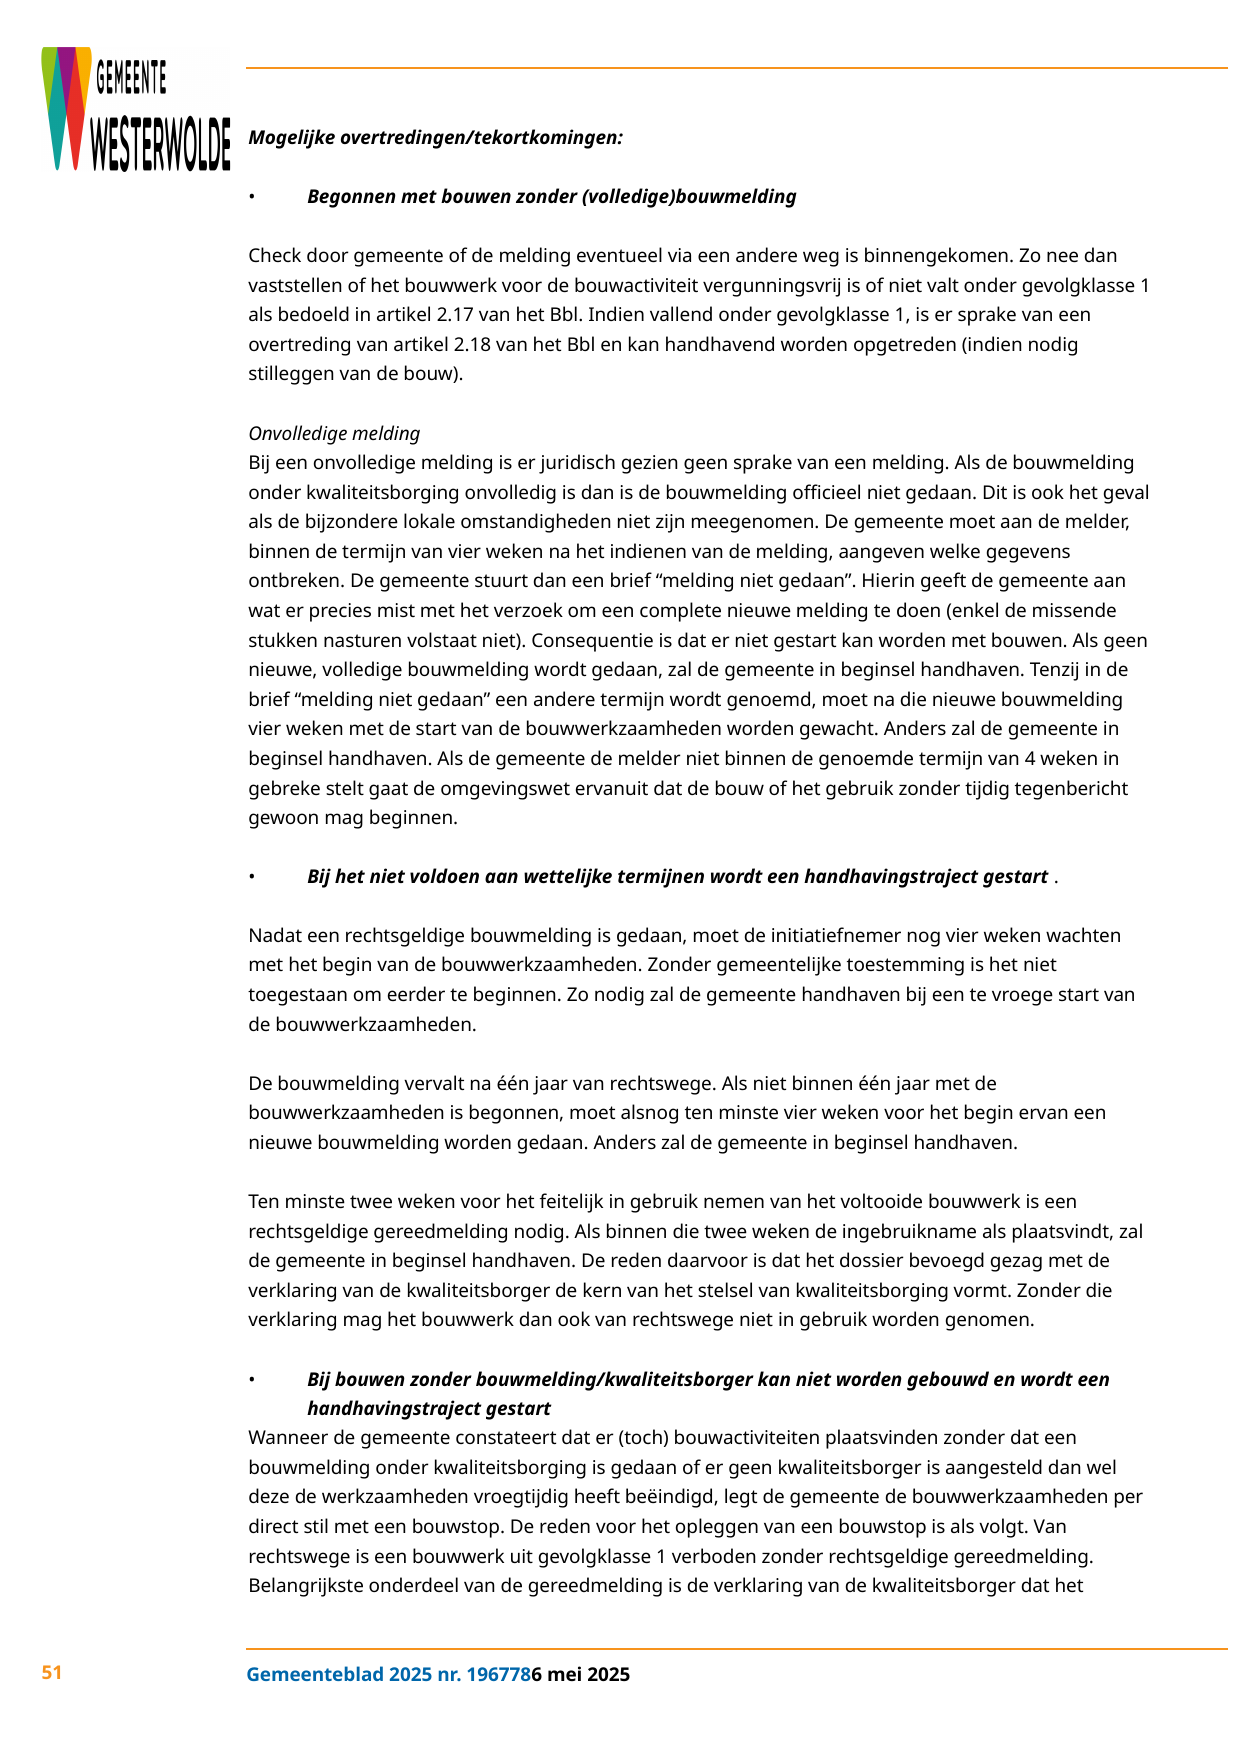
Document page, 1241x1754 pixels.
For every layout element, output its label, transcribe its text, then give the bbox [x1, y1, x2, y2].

text Wanneer de gemeente constateert dat er (toch) bouwactiviteiten plaatsvinden zonder dat een bouwmelding onder kwaliteitsborging is gedaan of er geen kwaliteitsborger is aangesteld dan wel deze de werkzaamheden vroegtijdig heeft beëindigd, legt de gemeente de bouwwerkzaamheden per direct stil met een bouwstop. De reden voor het opleggen van een bouwstop is als volgt. Van rechtswege is een bouwwerk uit gevolgklasse 1 verboden zonder rechtsgeldige gereedmelding. Belangrijkste onderdeel van de gereedmelding is de verklaring van de kwaliteitsborger dat het [248, 1424, 1152, 1598]
text Ten minste twee weken voor het feitelijk in gebruik nemen van het voltooide bouwwerk is een rechtsgeldige gereedmelding nodig. Als binnen die twee weken de ingebruikname als plaatsvindt, zal de gemeente in beginsel handhaven. De reden daarvoor is dat het dossier bevoegd gezag met de verklaring van de kwaliteitsborger de kern van het stelsel van kwaliteitsborging vormt. Zonder die verklaring mag het bouwwerk dan ook van rechtswege niet in gebruik worden genomen. [248, 1188, 1152, 1332]
text Mogelijke overtredingen/tekortkomingen: [248, 124, 1152, 150]
text Onvolledige melding [248, 420, 1152, 445]
picture [41, 47, 231, 172]
text Bij een onvolledige melding is er juridisch gezien geen sprake van een melding. Als de bouwmelding onder kwaliteitsborging onvolledig is dan is de bouwmelding officieel niet gedaan. Dit is ook het geval als de bijzondere lokale omstandigheden niet zijn meegenomen. De gemeente moet aan de melder, binnen de termijn van vier weken na het indienen van de melding, aangeven welke gegevens ontbreken. De gemeente stuurt dan een brief “melding niet gedaan”. Hierin geeft de gemeente aan wat er precies mist met het verzoek om een complete nieuwe melding te doen (enkel de missende stukken nasturen volstaat niet). Consequentie is dat er niet gestart kan worden met bouwen. Als geen nieuwe, volledige bouwmelding wordt gedaan, zal de gemeente in beginsel handhaven. Tenzij in de brief “melding niet gedaan” een andere termijn wordt genoemd, moet na die nieuwe bouwmelding vier weken met de start van de bouwwerkzaamheden worden gewacht. Anders zal de gemeente in beginsel handhaven. Als de gemeente de melder niet binnen de genoemde termijn van 4 weken in gebreke stelt gaat de omgevingswet ervanuit dat de bouw of het gebruik zonder tijdig tegenbericht gewoon mag beginnen. [248, 449, 1152, 830]
table_header Bij het niet voldoen aan wettelijke termijnen wordt een handhavingstraject gestart . [248, 864, 1152, 889]
text De bouwmelding vervalt na één jaar van rechtswege. Als niet binnen één jaar met de bouwwerkzaamheden is begonnen, moet alsnog ten minste vier weken voor het begin ervan een nieuwe bouwmelding worden gedaan. Anders zal de gemeente in beginsel handhaven. [248, 1070, 1152, 1155]
text Nadat een rechtsgeldige bouwmelding is gedaan, moet de initiatiefnemer nog vier weken wachten met het begin van de bouwwerkzaamheden. Zonder gemeentelijke toestemming is het niet toegestaan om eerder te beginnen. Zo nodig zal de gemeente handhaven bij een te vroege start van de bouwwerkzaamheden. [248, 922, 1152, 1037]
table_header Begonnen met bouwen zonder (volledige)bouwmelding [248, 184, 1152, 209]
text Check door gemeente of de melding eventueel via een andere weg is binnengekomen. Zo nee dan vaststellen of het bouwwerk voor de bouwactiviteit vergunningsvrij is of niet valt onder gevolgklasse 1 als bedoeld in artikel 2.17 van het Bbl. Indien vallend onder gevolgklasse 1, is er sprake van een overtreding van artikel 2.18 van het Bbl en kan handhavend worden opgetreden (indien nodig stilleggen van de bouw). [248, 242, 1152, 386]
table_header Bij bouwen zonder bouwmelding/kwaliteitsborger kan niet worden gebouwd en wordt een handhavingstraject gestart [248, 1366, 1152, 1421]
